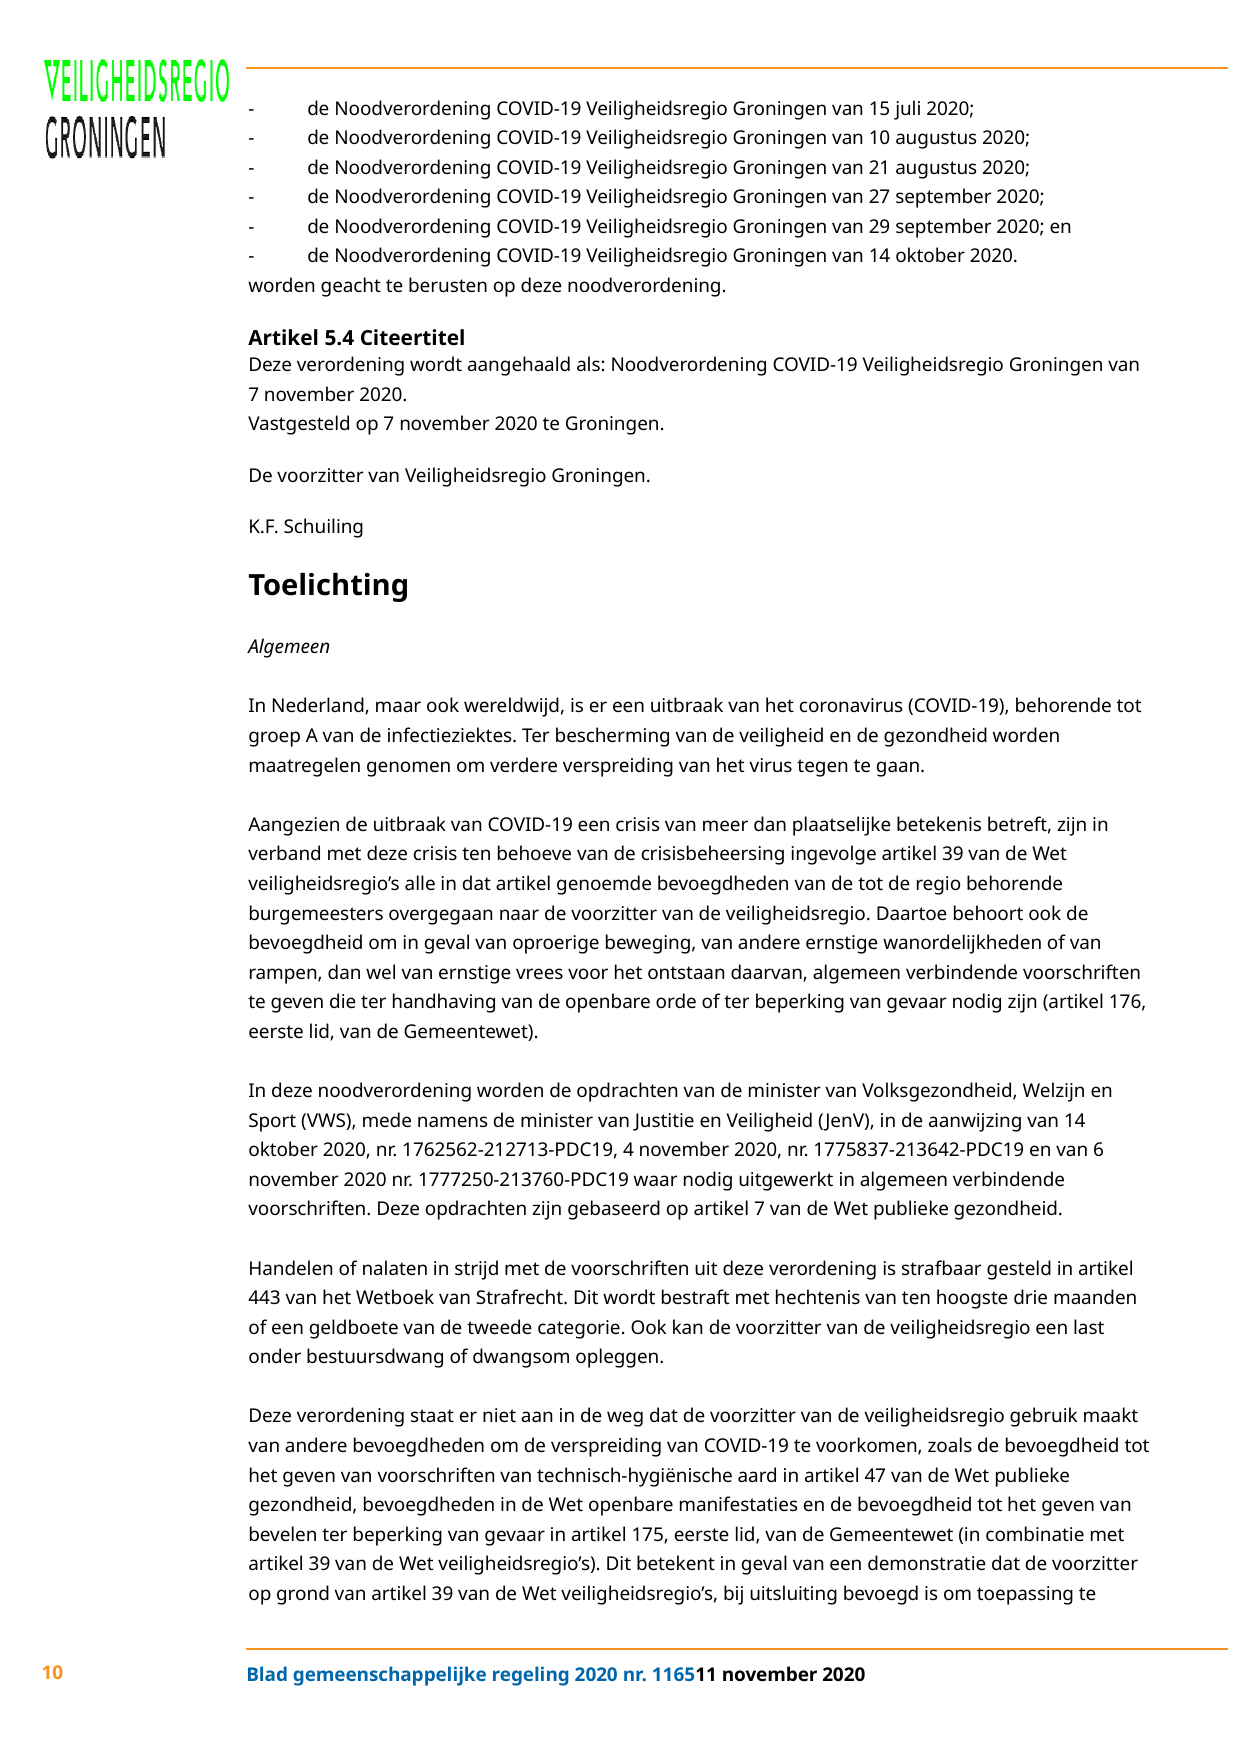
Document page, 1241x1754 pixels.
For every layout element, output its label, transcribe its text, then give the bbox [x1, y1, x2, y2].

text Artikel 5.4 Citeertitel [248, 323, 1152, 351]
list de Noodverordening COVID-19 Veiligheidsregio Groningen van 10 augustus 2020; [248, 124, 1152, 150]
text worden geacht te berusten op deze noodverordening. [248, 272, 1152, 298]
text Vastgesteld op 7 november 2020 te Groningen. [248, 410, 1152, 436]
text Deze verordening wordt aangehaald als: Noodverordening COVID-19 Veiligheidsregio Groningen van 7 november 2020. [248, 351, 1152, 406]
list de Noodverordening COVID-19 Veiligheidsregio Groningen van 29 september 2020; en [248, 213, 1152, 239]
text Algemeen [248, 633, 1152, 659]
list de Noodverordening COVID-19 Veiligheidsregio Groningen van 21 augustus 2020; [248, 154, 1152, 180]
text K.F. Schuiling [248, 513, 1152, 539]
list de Noodverordening COVID-19 Veiligheidsregio Groningen van 14 oktober 2020. [248, 243, 1152, 268]
text Toelichting [248, 565, 1152, 604]
picture [41, 47, 231, 172]
text Deze verordening staat er niet aan in de weg dat de voorzitter van de veiligheidsregio gebruik maakt van andere bevoegdheden om de verspreiding van COVID-19 te voorkomen, zoals de bevoegdheid tot het geven van voorschriften van technisch-hygiënische aard in artikel 47 van de Wet publieke gezondheid, bevoegdheden in de Wet openbare manifestaties en de bevoegdheid tot het geven van bevelen ter beperking van gevaar in artikel 175, eerste lid, van de Gemeentewet (in combinatie met artikel 39 van de Wet veiligheidsregio’s). Dit betekent in geval van een demonstratie dat de voorzitter op grond van artikel 39 van de Wet veiligheidsregio’s, bij uitsluiting bevoegd is om toepassing te [248, 1403, 1152, 1606]
text In deze noodverordening worden de opdrachten van de minister van Volksgezondheid, Welzijn en Sport (VWS), mede namens de minister van Justitie en Veiligheid (JenV), in de aanwijzing van 14 oktober 2020, nr. 1762562-212713-PDC19, 4 november 2020, nr. 1775837-213642-PDC19 en van 6 november 2020 nr. 1777250-213760-PDC19 waar nodig uitgewerkt in algemeen verbindende voorschriften. Deze opdrachten zijn gebaseerd op artikel 7 van de Wet publieke gezondheid. [248, 1077, 1152, 1221]
text In Nederland, maar ook wereldwijd, is er een uitbraak van het coronavirus (COVID-19), behorende tot groep A van de infectieziektes. Ter bescherming van de veiligheid en de gezondheid worden maatregelen genomen om verdere verspreiding van het virus tegen te gaan. [248, 693, 1152, 778]
list de Noodverordening COVID-19 Veiligheidsregio Groningen van 27 september 2020; [248, 183, 1152, 209]
text Handelen of nalaten in strijd met de voorschriften uit deze verordening is strafbaar gesteld in artikel 443 van het Wetboek van Strafrecht. Dit wordt bestraft met hechtenis van ten hoogste drie maanden of een geldboete van de tweede categorie. Ook kan de voorzitter van de veiligheidsregio een last onder bestuursdwang of dwangsom opleggen. [248, 1255, 1152, 1369]
list de Noodverordening COVID-19 Veiligheidsregio Groningen van 15 juli 2020; [248, 95, 1152, 121]
text Aangezien de uitbraak van COVID-19 een crisis van meer dan plaatselijke betekenis betreft, zijn in verband met deze crisis ten behoeve van de crisisbeheersing ingevolge artikel 39 van de Wet veiligheidsregio’s alle in dat artikel genoemde bevoegdheden van de tot de regio behorende burgemeesters overgegaan naar de voorzitter van de veiligheidsregio. Daartoe behoort ook de bevoegdheid om in geval van oproerige beweging, van andere ernstige wanordelijkheden of van rampen, dan wel van ernstige vrees voor het ontstaan daarvan, algemeen verbindende voorschriften te geven die ter handhaving van de openbare orde of ter beperking van gevaar nodig zijn (artikel 176, eerste lid, van de Gemeentewet). [248, 811, 1152, 1044]
text De voorzitter van Veiligheidsregio Groningen. [248, 462, 1152, 487]
